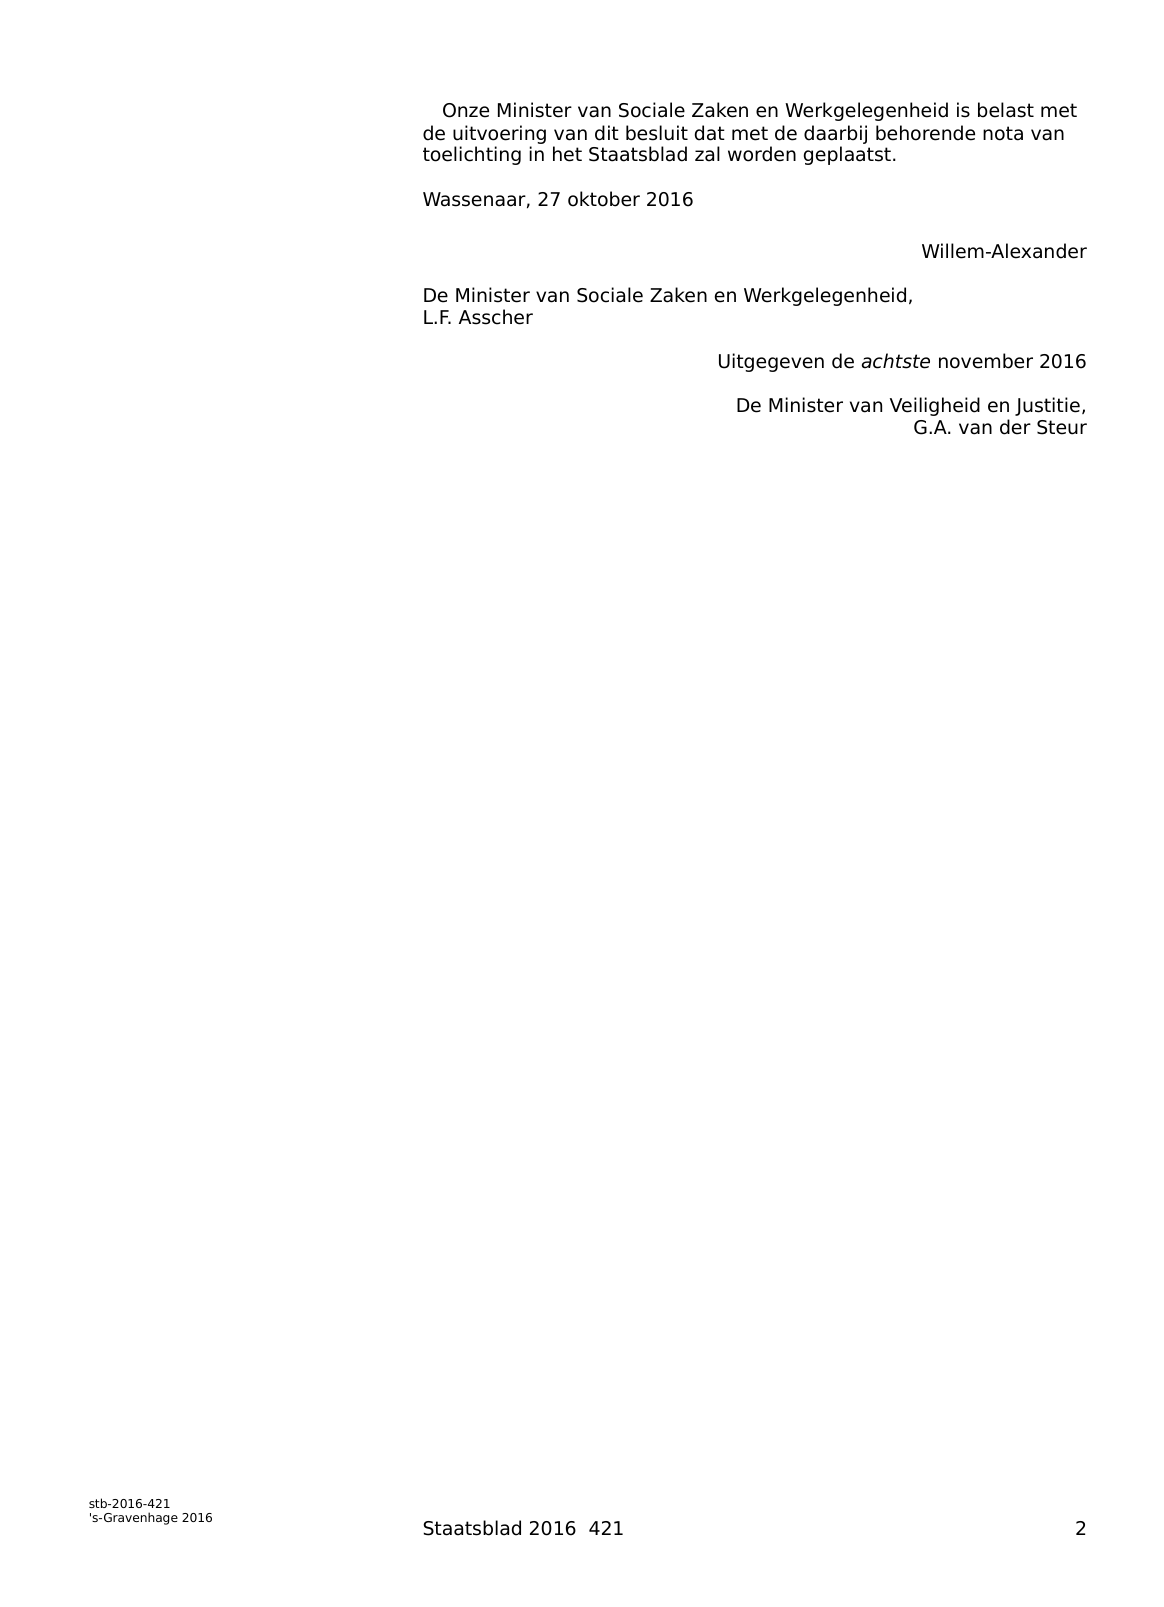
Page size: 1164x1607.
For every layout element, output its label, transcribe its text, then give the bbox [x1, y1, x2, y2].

text 's-Gravenhage 2016 [88, 1511, 323, 1525]
text Onze Minister van Sociale Zaken en Werkgelegenheid is belast met de uitvoering van dit besluit dat met de daarbij behorende nota van toelichting in het Staatsblad zal worden geplaatst. [422, 100, 1087, 166]
text Uitgegeven de achtste november 2016 [422, 351, 1087, 373]
text Willem-Alexander [422, 241, 1087, 262]
text stb-2016-421 [88, 1497, 323, 1511]
text Wassenaar, 27 oktober 2016 [422, 188, 1087, 211]
text De Minister van Sociale Zaken en Werkgelegenheid, L.F. Asscher [422, 285, 1087, 329]
text De Minister van Veiligheid en Justitie, G.A. van der Steur [422, 395, 1087, 439]
